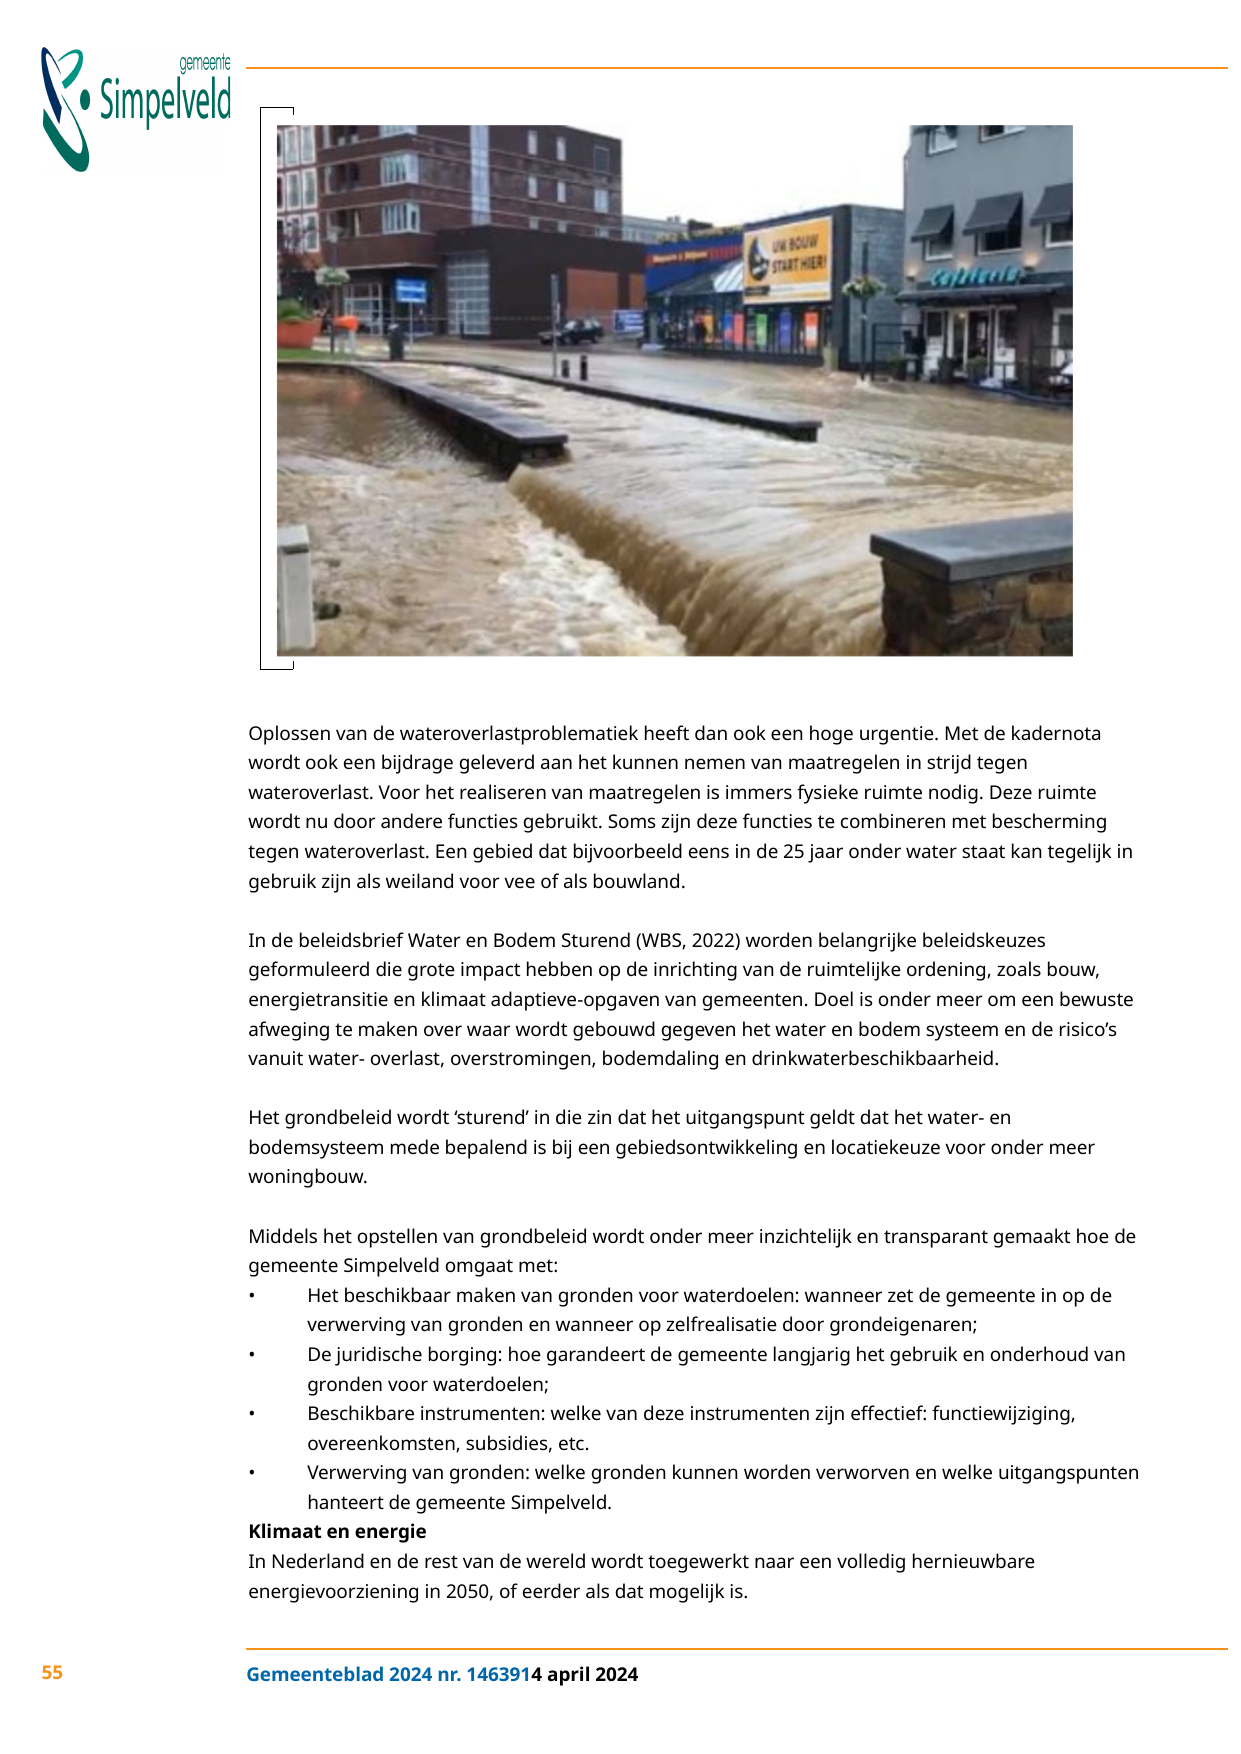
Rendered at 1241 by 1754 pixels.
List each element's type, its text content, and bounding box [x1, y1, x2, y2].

picture [41, 47, 231, 172]
text Middels het opstellen van grondbeleid wordt onder meer inzichtelijk en transparant gemaakt hoe de gemeente Simpelveld omgaat met: [248, 1223, 1152, 1278]
text In Nederland en de rest van de wereld wordt toegewerkt naar een volledig hernieuwbare energievoorziening in 2050, of eerder als dat mogelijk is. [248, 1548, 1152, 1604]
text Het grondbeleid wordt ‘sturend’ in die zin dat het uitgangspunt geldt dat het water- en bodemsysteem mede bepalend is bij een gebiedsontwikkeling en locatiekeuze voor onder meer woningbouw. [248, 1104, 1152, 1189]
list De juridische borging: hoe garandeert de gemeente langjarig het gebruik en onderhoud van gronden voor waterdoelen; [248, 1341, 1152, 1397]
list Het beschikbaar maken van gronden voor waterdoelen: wanneer zet de gemeente in op de verwerving van gronden en wanneer op zelfrealisatie door grondeigenaren; [248, 1282, 1152, 1337]
text In de beleidsbrief Water en Bodem Sturend (WBS, 2022) worden belangrijke beleidskeuzes geformuleerd die grote impact hebben op de inrichting van de ruimtelijke ordening, zoals bouw, energietransitie en klimaat adaptieve-opgaven van gemeenten. Doel is onder meer om een bewuste afweging te maken over waar wordt gebouwd gegeven het water en bodem systeem en de risico’s vanuit water- overlast, overstromingen, bodemdaling en drinkwaterbeschikbaarheid. [248, 927, 1152, 1071]
list Verwerving van gronden: welke gronden kunnen worden verworven en welke uitgangspunten hanteert de gemeente Simpelveld. [248, 1459, 1152, 1515]
text Oplossen van de wateroverlastproblematiek heeft dan ook een hoge urgentie. Met de kadernota wordt ook een bijdrage geleverd aan het kunnen nemen van maatregelen in strijd tegen wateroverlast. Voor het realiseren van maatregelen is immers fysieke ruimte nodig. Deze ruimte wordt nu door andere functies gebruikt. Soms zijn deze functies te combineren met bescherming tegen wateroverlast. Een gebied dat bijvoorbeeld eens in de 25 jaar onder water staat kan tegelijk in gebruik zijn als weiland voor vee of als bouwland. [248, 720, 1152, 894]
text Klimaat en energie [248, 1519, 1152, 1544]
picture [268, 115, 1090, 661]
list Beschikbare instrumenten: welke van deze instrumenten zijn effectief: functiewijziging, overeenkomsten, subsidies, etc. [248, 1400, 1152, 1456]
